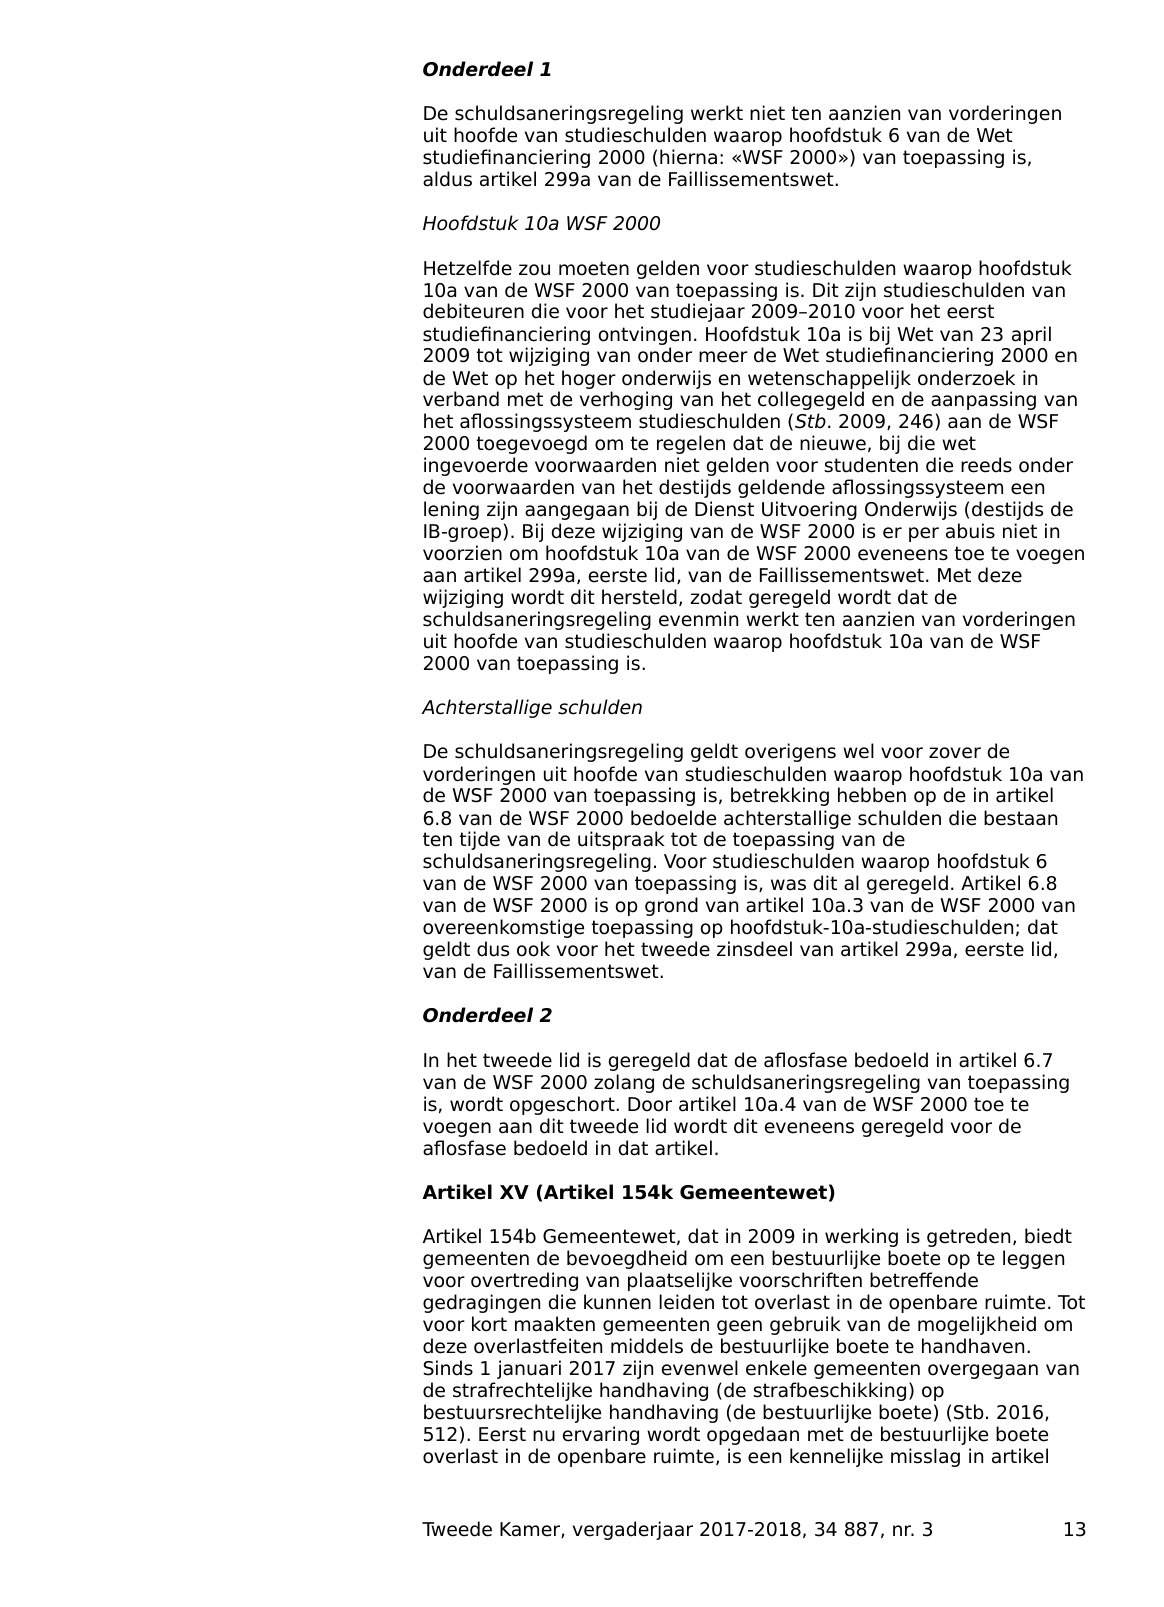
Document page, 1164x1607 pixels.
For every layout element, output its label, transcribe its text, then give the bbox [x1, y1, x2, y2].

text Hetzelfde zou moeten gelden voor studieschulden waarop hoofdstuk 10a van de WSF 2000 van toepassing is. Dit zijn studieschulden van debiteuren die voor het studiejaar 2009–2010 voor het eerst studiefinanciering ontvingen. Hoofdstuk 10a is bij Wet van 23 april 2009 tot wijziging van onder meer de Wet studiefinanciering 2000 en de Wet op het hoger onderwijs en wetenschappelijk onderzoek in verband met de verhoging van het collegegeld en de aanpassing van het aflossingssysteem studieschulden (Stb. 2009, 246) aan de WSF 2000 toegevoegd om te regelen dat de nieuwe, bij die wet ingevoerde voorwaarden niet gelden voor studenten die reeds onder de voorwaarden van het destijds geldende aflossingssysteem een lening zijn aangegaan bij de Dienst Uitvoering Onderwijs (destijds de IB-groep). Bij deze wijziging van de WSF 2000 is er per abuis niet in voorzien om hoofdstuk 10a van de WSF 2000 eveneens toe te voegen aan artikel 299a, eerste lid, van de Faillissementswet. Met deze wijziging wordt dit hersteld, zodat geregeld wordt dat de schuldsaneringsregeling evenmin werkt ten aanzien van vorderingen uit hoofde van studieschulden waarop hoofdstuk 10a van de WSF 2000 van toepassing is. [422, 257, 1087, 675]
text In het tweede lid is geregeld dat de aflosfase bedoeld in artikel 6.7 van de WSF 2000 zolang de schuldsaneringsregeling van toepassing is, wordt opgeschort. Door artikel 10a.4 van de WSF 2000 toe te voegen aan dit tweede lid wordt dit eveneens geregeld voor de aflosfase bedoeld in dat artikel. [422, 1049, 1087, 1159]
subtitle Hoofdstuk 10a WSF 2000 [422, 213, 1087, 235]
text Artikel 154b Gemeentewet, dat in 2009 in werking is getreden, biedt gemeenten de bevoegdheid om een bestuurlijke boete op te leggen voor overtreding van plaatselijke voorschriften betreffende gedragingen die kunnen leiden tot overlast in de openbare ruimte. Tot voor kort maakten gemeenten geen gebruik van de mogelijkheid om deze overlastfeiten middels de bestuurlijke boete te handhaven. Sinds 1 januari 2017 zijn evenwel enkele gemeenten overgegaan van de strafrechtelijke handhaving (de strafbeschikking) op bestuursrechtelijke handhaving (de bestuurlijke boete) (Stb. 2016, 512). Eerst nu ervaring wordt opgedaan met de bestuurlijke boete overlast in de openbare ruimte, is een kennelijke misslag in artikel [422, 1226, 1087, 1468]
subtitle Achterstallige schulden [422, 697, 1087, 719]
text De schuldsaneringsregeling geldt overigens wel voor zover de vorderingen uit hoofde van studieschulden waarop hoofdstuk 10a van de WSF 2000 van toepassing is, betrekking hebben op de in artikel 6.8 van de WSF 2000 bedoelde achterstallige schulden die bestaan ten tijde van de uitspraak tot de toepassing van de schuldsaneringsregeling. Voor studieschulden waarop hoofdstuk 6 van de WSF 2000 van toepassing is, was dit al geregeld. Artikel 6.8 van de WSF 2000 is op grond van artikel 10a.3 van de WSF 2000 van overeenkomstige toepassing op hoofdstuk-10a-studieschulden; dat geldt dus ook voor het tweede zinsdeel van artikel 299a, eerste lid, van de Faillissementswet. [422, 741, 1087, 983]
text De schuldsaneringsregeling werkt niet ten aanzien van vorderingen uit hoofde van studieschulden waarop hoofdstuk 6 van de Wet studiefinanciering 2000 (hierna: «WSF 2000») van toepassing is, aldus artikel 299a van de Faillissementswet. [422, 103, 1087, 191]
subtitle Onderdeel 2 [422, 1005, 1087, 1027]
subtitle Onderdeel 1 [422, 59, 1087, 81]
subtitle Artikel XV (Artikel 154k Gemeentewet) [422, 1182, 1087, 1204]
